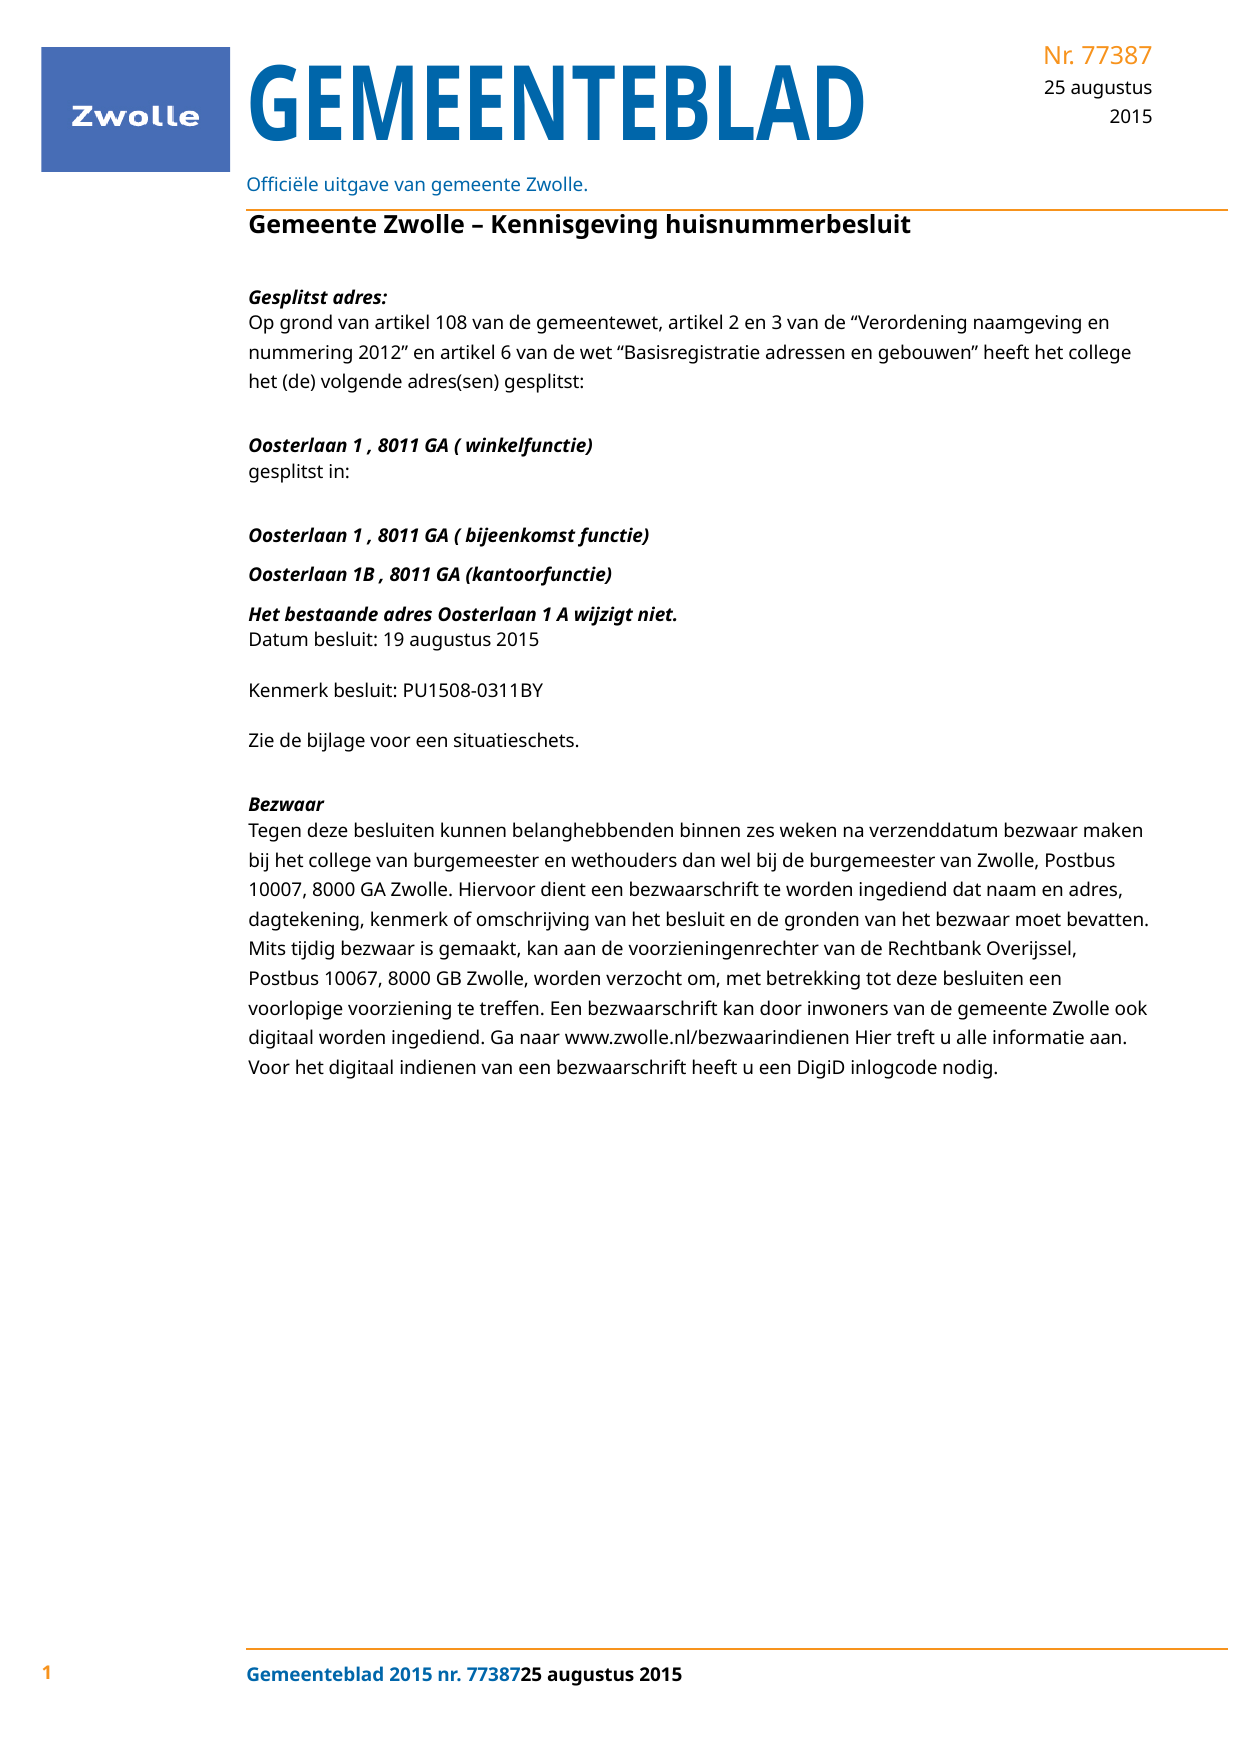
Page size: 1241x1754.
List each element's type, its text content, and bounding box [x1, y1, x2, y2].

text Zie de bijlage voor een situatieschets. [248, 727, 1152, 753]
text Oosterlaan 1B , 8011 GA (kantoorfunctie) [248, 562, 1152, 587]
text Oosterlaan 1 , 8011 GA ( bijeenkomst functie) [248, 522, 1152, 548]
text Kenmerk besluit: PU1508-0311BY [248, 677, 1152, 703]
text Gemeente Zwolle – Kennisgeving huisnummerbesluit [248, 211, 1152, 241]
picture [41, 47, 231, 172]
text Op grond van artikel 108 van de gemeentewet, artikel 2 en 3 van de “Verordening naamgeving en nummering 2012” en artikel 6 van de wet “Basisregistratie adressen en gebouwen” heeft het college het (de) volgende adres(sen) gesplitst: [248, 309, 1152, 394]
text Tegen deze besluiten kunnen belanghebbenden binnen zes weken na verzenddatum bezwaar maken bij het college van burgemeester en wethouders dan wel bij de burgemeester van Zwolle, Postbus 10007, 8000 GA Zwolle. Hiervoor dient een bezwaarschrift te worden ingediend dat naam en adres, dagtekening, kenmerk of omschrijving van het besluit en de gronden van het bezwaar moet bevatten. Mits tijdig bezwaar is gemaakt, kan aan de voorzieningenrechter van de Rechtbank Overijssel, Postbus 10067, 8000 GB Zwolle, worden verzocht om, met betrekking tot deze besluiten een voorlopige voorziening te treffen. Een bezwaarschrift kan door inwoners van de gemeente Zwolle ook digitaal worden ingediend. Ga naar www.zwolle.nl/bezwaarindienen Hier treft u alle informatie aan. Voor het digitaal indienen van een bezwaarschrift heeft u een DigiD inlogcode nodig. [248, 817, 1152, 1079]
text gesplitst in: [248, 458, 1152, 484]
text Bezwaar [248, 791, 1152, 817]
text Het bestaande adres Oosterlaan 1 A wijzigt niet. [248, 601, 1152, 627]
text Datum besluit: 19 augustus 2015 [248, 627, 1152, 652]
text Gesplitst adres: [248, 284, 1152, 309]
text Oosterlaan 1 , 8011 GA ( winkelfunctie) [248, 433, 1152, 458]
